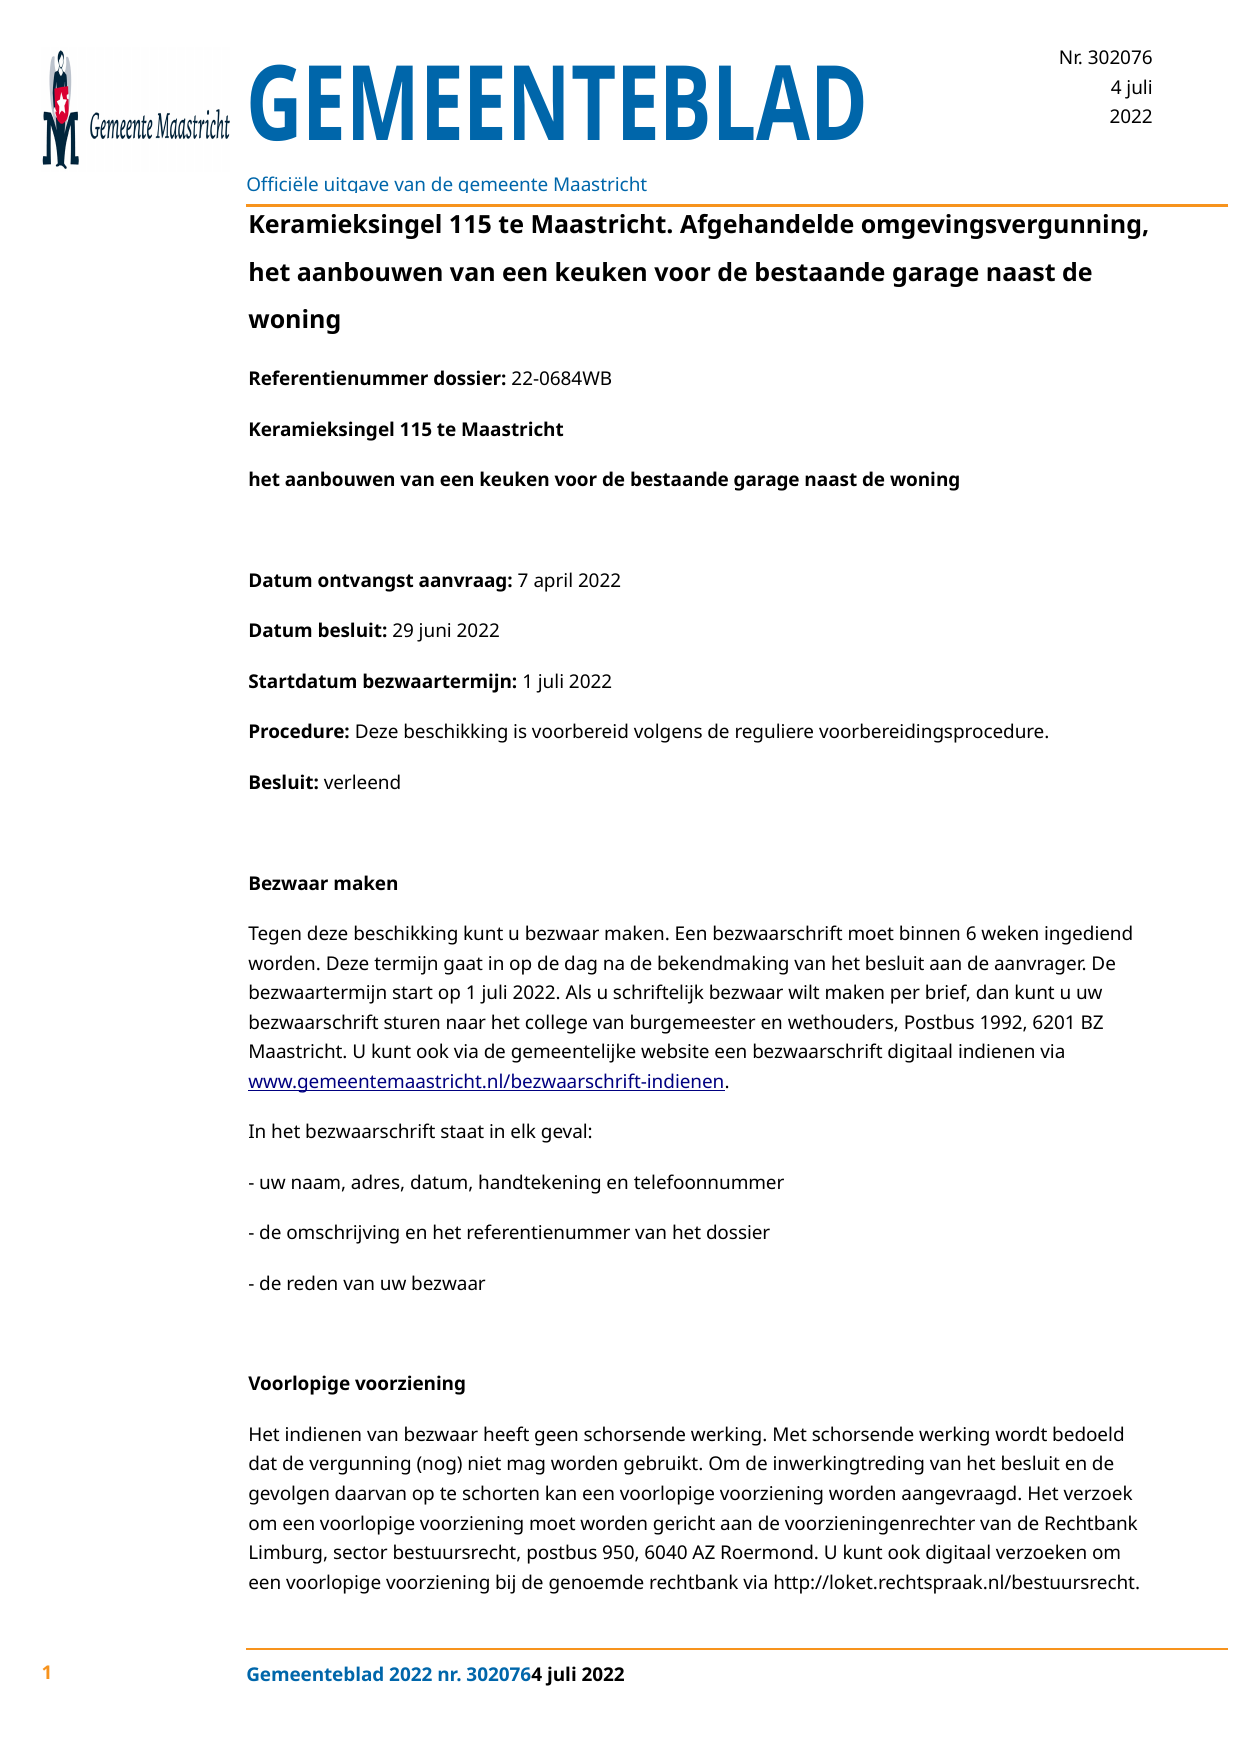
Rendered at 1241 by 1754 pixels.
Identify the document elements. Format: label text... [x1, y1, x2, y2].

text Procedure: Deze beschikking is voorbereid volgens de reguliere voorbereidingsprocedure. [248, 718, 1152, 744]
text Besluit: verleend [248, 769, 1152, 794]
text Datum ontvangst aanvraag: 7 april 2022 [248, 567, 1152, 593]
picture [41, 47, 231, 172]
text Datum besluit: 29 juni 2022 [248, 618, 1152, 643]
text - de reden van uw bezwaar [248, 1270, 1152, 1295]
text In het bezwaarschrift staat in elk geval: [248, 1118, 1152, 1144]
text Tegen deze beschikking kunt u bezwaar maken. Een bezwaarschrift moet binnen 6 weken ingediend worden. Deze termijn gaat in op de dag na de bekendmaking van het besluit aan de aanvrager. De bezwaartermijn start op 1 juli 2022. Als u schriftelijk bezwaar wilt maken per brief, dan kunt u uw bezwaarschrift sturen naar het college van burgemeester en wethouders, Postbus 1992, 6201 BZ Maastricht. U kunt ook via de gemeentelijke website een bezwaarschrift digitaal indienen via www.gemeentemaastricht.nl/bezwaarschrift-indienen. [248, 920, 1152, 1094]
text Referentienummer dossier: 22-0684WB [248, 366, 1152, 391]
text Keramieksingel 115 te Maastricht. Afgehandelde omgevingsvergunning, het aanbouwen van een keuken voor de bestaande garage naast de woning [248, 207, 1152, 336]
text Startdatum bezwaartermijn: 1 juli 2022 [248, 668, 1152, 694]
text het aanbouwen van een keuken voor de bestaande garage naast de woning [248, 466, 1152, 492]
text - de omschrijving en het referentienummer van het dossier [248, 1219, 1152, 1245]
text Bezwaar maken [248, 870, 1152, 895]
text Het indienen van bezwaar heeft geen schorsende werking. Met schorsende werking wordt bedoeld dat de vergunning (nog) niet mag worden gebruikt. Om de inwerkingtreding van het besluit en de gevolgen daarvan op te schorten kan een voorlopige voorziening worden aangevraagd. Het verzoek om een voorlopige voorziening moet worden gericht aan de voorzieningenrechter van de Rechtbank Limburg, sector bestuursrecht, postbus 950, 6040 AZ Roermond. U kunt ook digitaal verzoeken om een voorlopige voorziening bij de genoemde rechtbank via http://loket.rechtspraak.nl/bestuursrecht. [248, 1421, 1152, 1594]
text - uw naam, adres, datum, handtekening en telefoonnummer [248, 1169, 1152, 1194]
text Voorlopige voorziening [248, 1371, 1152, 1396]
text Keramieksingel 115 te Maastricht [248, 416, 1152, 442]
